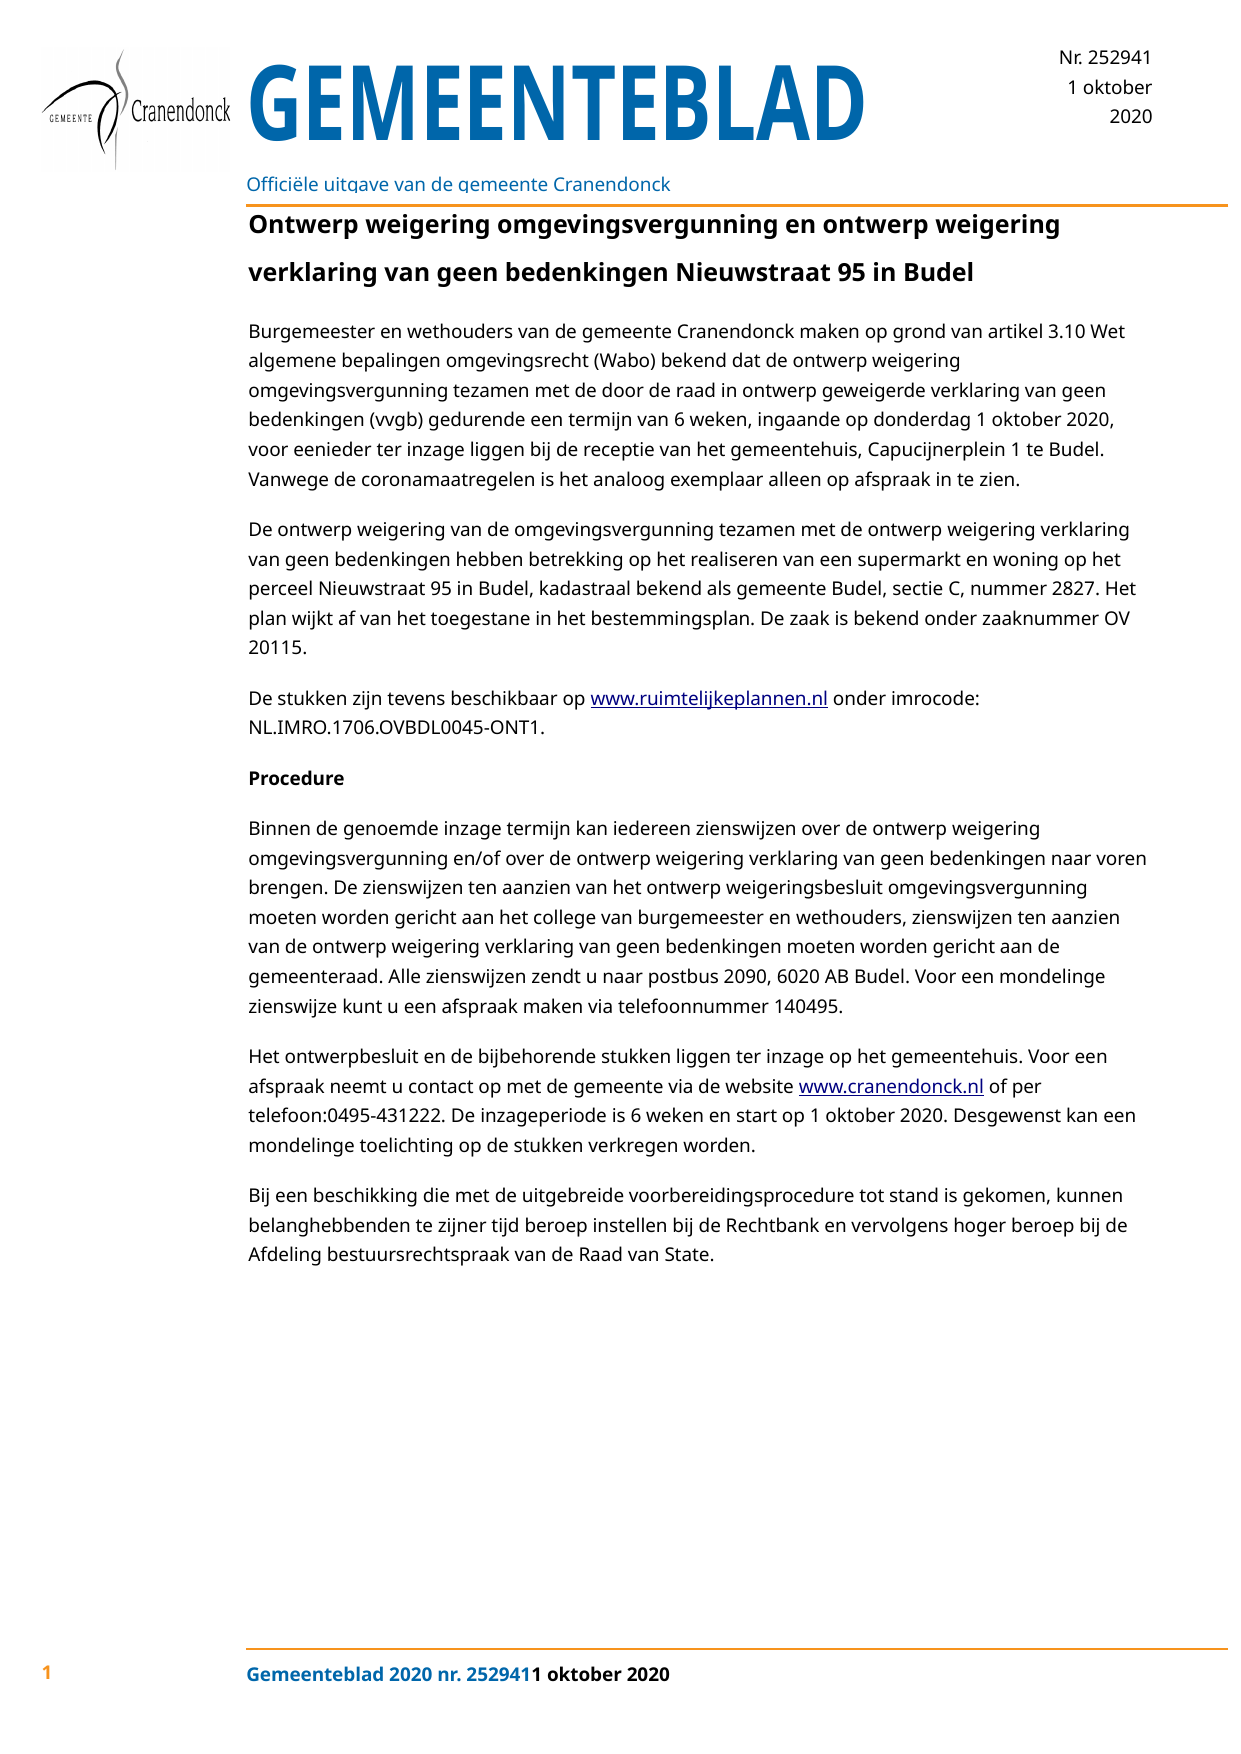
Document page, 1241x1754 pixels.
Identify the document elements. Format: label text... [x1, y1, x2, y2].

text Het ontwerpbesluit en de bijbehorende stukken liggen ter inzage op het gemeentehuis. Voor een afspraak neemt u contact op met de gemeente via de website www.cranendonck.nl of per telefoon:0495-431222. De inzageperiode is 6 weken en start op 1 oktober 2020. Desgewenst kan een mondelinge toelichting op de stukken verkregen worden. [248, 1043, 1152, 1158]
text De ontwerp weigering van de omgevingsvergunning tezamen met de ontwerp weigering verklaring van geen bedenkingen hebben betrekking op het realiseren van een supermarkt en woning op het perceel Nieuwstraat 95 in Budel, kadastraal bekend als gemeente Budel, sectie C, nummer 2827. Het plan wijkt af van het toegestane in het bestemmingsplan. De zaak is bekend onder zaaknummer OV 20115. [248, 516, 1152, 660]
text Ontwerp weigering omgevingsvergunning en ontwerp weigering verklaring van geen bedenkingen Nieuwstraat 95 in Budel [248, 207, 1152, 288]
text Burgemeester en wethouders van de gemeente Cranendonck maken op grond van artikel 3.10 Wet algemene bepalingen omgevingsrecht (Wabo) bekend dat de ontwerp weigering omgevingsvergunning tezamen met de door de raad in ontwerp geweigerde verklaring van geen bedenkingen (vvgb) gedurende een termijn van 6 weken, ingaande op donderdag 1 oktober 2020, voor eenieder ter inzage liggen bij de receptie van het gemeentehuis, Capucijnerplein 1 te Budel. Vanwege de coronamaatregelen is het analoog exemplaar alleen op afspraak in te zien. [248, 318, 1152, 492]
text Bij een beschikking die met de uitgebreide voorbereidingsprocedure tot stand is gekomen, kunnen belanghebbenden te zijner tijd beroep instellen bij de Rechtbank en vervolgens hoger beroep bij de Afdeling bestuursrechtspraak van de Raad van State. [248, 1182, 1152, 1267]
text De stukken zijn tevens beschikbaar op www.ruimtelijkeplannen.nl onder imrocode: NL.IMRO.1706.OVBDL0045-ONT1. [248, 685, 1152, 740]
picture [41, 47, 231, 172]
text Procedure [248, 765, 1152, 791]
text Binnen de genoemde inzage termijn kan iedereen zienswijzen over de ontwerp weigering omgevingsvergunning en/of over de ontwerp weigering verklaring van geen bedenkingen naar voren brengen. De zienswijzen ten aanzien van het ontwerp weigeringsbesluit omgevingsvergunning moeten worden gericht aan het college van burgemeester en wethouders, zienswijzen ten aanzien van de ontwerp weigering verklaring van geen bedenkingen moeten worden gericht aan de gemeenteraad. Alle zienswijzen zendt u naar postbus 2090, 6020 AB Budel. Voor een mondelinge zienswijze kunt u een afspraak maken via telefoonnummer 140495. [248, 815, 1152, 1019]
